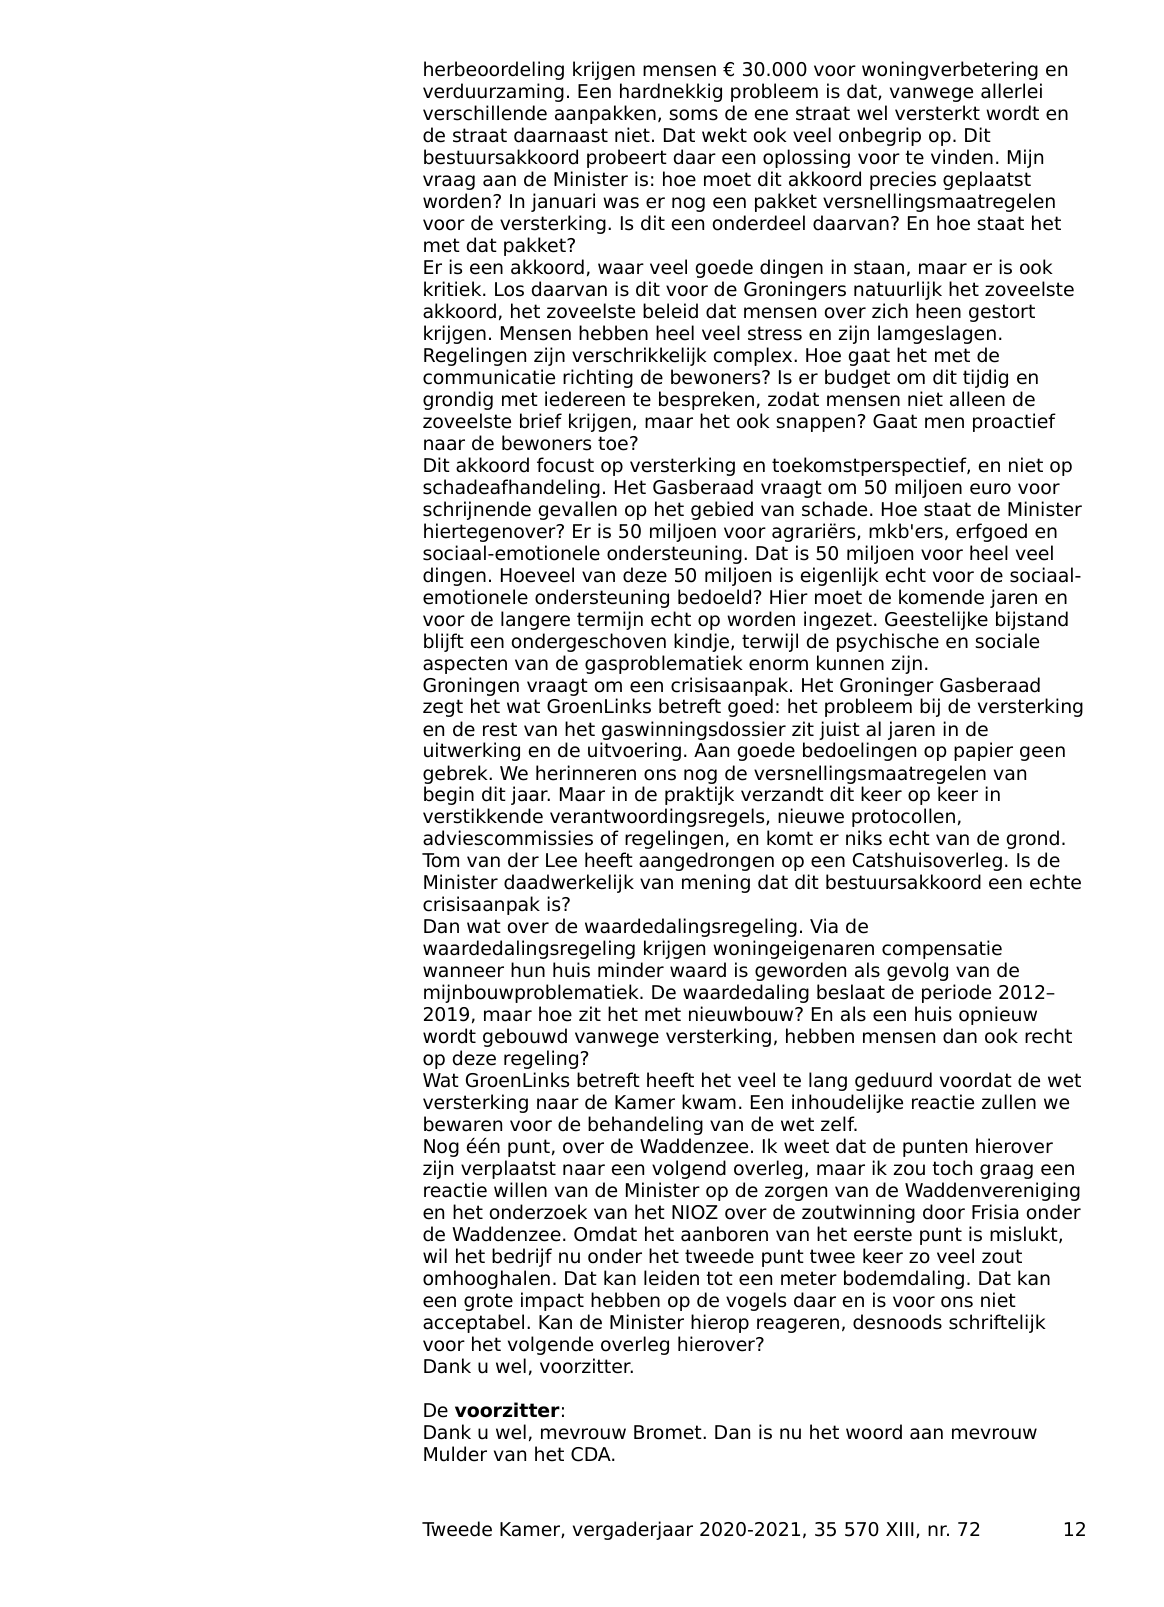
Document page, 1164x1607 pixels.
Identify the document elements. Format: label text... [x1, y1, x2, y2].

text Dank u wel, voorzitter. [422, 1356, 1087, 1378]
text Dank u wel, mevrouw Bromet. Dan is nu het woord aan mevrouw Mulder van het CDA. [422, 1422, 1087, 1466]
text Nog één punt, over de Waddenzee. Ik weet dat de punten hierover zijn verplaatst naar een volgend overleg, maar ik zou toch graag een reactie willen van de Minister op de zorgen van de Waddenvereniging en het onderzoek van het NIOZ over de zoutwinning door Frisia onder de Waddenzee. Omdat het aanboren van het eerste punt is mislukt, wil het bedrijf nu onder het tweede punt twee keer zo veel zout omhooghalen. Dat kan leiden tot een meter bodemdaling. Dat kan een grote impact hebben op de vogels daar en is voor ons niet acceptabel. Kan de Minister hierop reageren, desnoods schriftelijk voor het volgende overleg hierover? [422, 1136, 1087, 1356]
text Groningen vraagt om een crisisaanpak. Het Groninger Gasberaad zegt het wat GroenLinks betreft goed: het probleem bij de versterking en de rest van het gaswinningsdossier zit juist al jaren in de uitwerking en de uitvoering. Aan goede bedoelingen op papier geen gebrek. We herinneren ons nog de versnellingsmaatregelen van begin dit jaar. Maar in de praktijk verzandt dit keer op keer in verstikkende verantwoordingsregels, nieuwe protocollen, adviescommissies of regelingen, en komt er niks echt van de grond. Tom van der Lee heeft aangedrongen op een Catshuisoverleg. Is de Minister daadwerkelijk van mening dat dit bestuursakkoord een echte crisisaanpak is? [422, 674, 1087, 916]
text De voorzitter: [422, 1400, 1087, 1422]
text herbeoordeling krijgen mensen € 30.000 voor woningverbetering en verduurzaming. Een hardnekkig probleem is dat, vanwege allerlei verschillende aanpakken, soms de ene straat wel versterkt wordt en de straat daarnaast niet. Dat wekt ook veel onbegrip op. Dit bestuursakkoord probeert daar een oplossing voor te vinden. Mijn vraag aan de Minister is: hoe moet dit akkoord precies geplaatst worden? In januari was er nog een pakket versnellingsmaatregelen voor de versterking. Is dit een onderdeel daarvan? En hoe staat het met dat pakket? [422, 59, 1087, 257]
text Dan wat over de waardedalingsregeling. Via de waardedalingsregeling krijgen woningeigenaren compensatie wanneer hun huis minder waard is geworden als gevolg van de mijnbouwproblematiek. De waardedaling beslaat de periode 2012–2019, maar hoe zit het met nieuwbouw? En als een huis opnieuw wordt gebouwd vanwege versterking, hebben mensen dan ook recht op deze regeling? [422, 916, 1087, 1070]
text Dit akkoord focust op versterking en toekomstperspectief, en niet op schadeafhandeling. Het Gasberaad vraagt om 50 miljoen euro voor schrijnende gevallen op het gebied van schade. Hoe staat de Minister hiertegenover? Er is 50 miljoen voor agrariërs, mkb'ers, erfgoed en sociaal-emotionele ondersteuning. Dat is 50 miljoen voor heel veel dingen. Hoeveel van deze 50 miljoen is eigenlijk echt voor de sociaal-emotionele ondersteuning bedoeld? Hier moet de komende jaren en voor de langere termijn echt op worden ingezet. Geestelijke bijstand blijft een ondergeschoven kindje, terwijl de psychische en sociale aspecten van de gasproblematiek enorm kunnen zijn. [422, 455, 1087, 674]
text Er is een akkoord, waar veel goede dingen in staan, maar er is ook kritiek. Los daarvan is dit voor de Groningers natuurlijk het zoveelste akkoord, het zoveelste beleid dat mensen over zich heen gestort krijgen. Mensen hebben heel veel stress en zijn lamgeslagen. Regelingen zijn verschrikkelijk complex. Hoe gaat het met de communicatie richting de bewoners? Is er budget om dit tijdig en grondig met iedereen te bespreken, zodat mensen niet alleen de zoveelste brief krijgen, maar het ook snappen? Gaat men proactief naar de bewoners toe? [422, 257, 1087, 455]
text Wat GroenLinks betreft heeft het veel te lang geduurd voordat de wet versterking naar de Kamer kwam. Een inhoudelijke reactie zullen we bewaren voor de behandeling van de wet zelf. [422, 1070, 1087, 1136]
